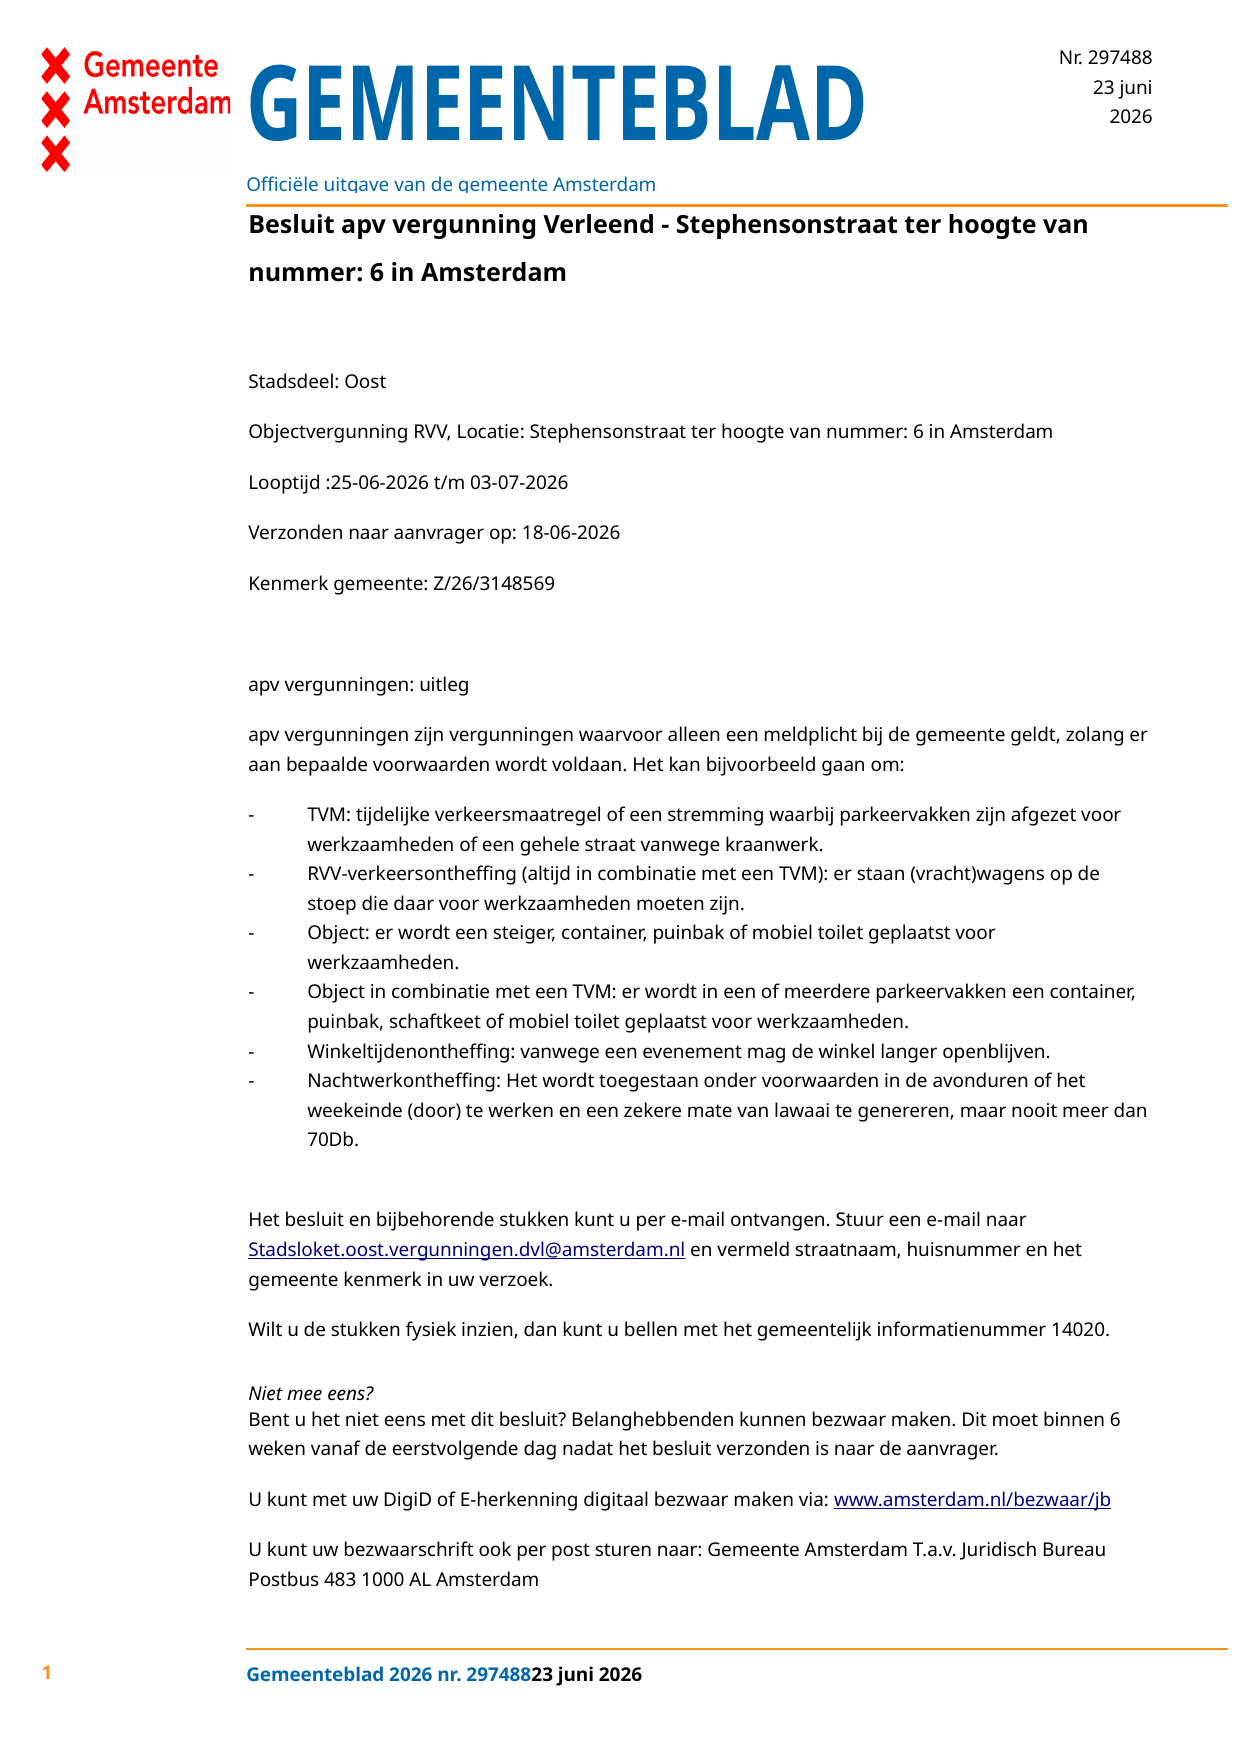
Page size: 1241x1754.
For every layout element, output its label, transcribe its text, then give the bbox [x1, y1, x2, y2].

text Looptijd :25-06-2026 t/m 03-07-2026 [248, 469, 1152, 495]
text Het besluit en bijbehorende stukken kunt u per e-mail ontvangen. Stuur een e-mail naar Stadsloket.oost.vergunningen.dvl@amsterdam.nl en vermeld straatnaam, huisnummer en het gemeente kenmerk in uw verzoek. [248, 1207, 1152, 1292]
list Nachtwerkontheffing: Het wordt toegestaan onder voorwaarden in de avonduren of het weekeinde (door) te werken en een zekere mate van lawaai te genereren, maar nooit meer dan 70Db. [248, 1067, 1152, 1152]
text apv vergunningen: uitleg [248, 671, 1152, 697]
text Objectvergunning RVV, Locatie: Stephensonstraat ter hoogte van nummer: 6 in Amsterdam [248, 419, 1152, 444]
list Object: er wordt een steiger, container, puinbak of mobiel toilet geplaatst voor werkzaamheden. [248, 919, 1152, 975]
text Wilt u de stukken fysiek inzien, dan kunt u bellen met het gemeentelijk informatienummer 14020. [248, 1316, 1152, 1342]
list RVV-verkeersontheffing (altijd in combinatie met een TVM): er staan (vracht)wagens op de stoep die daar voor werkzaamheden moeten zijn. [248, 860, 1152, 916]
list TVM: tijdelijke verkeersmaatregel of een stremming waarbij parkeervakken zijn afgezet voor werkzaamheden of een gehele straat vanwege kraanwerk. [248, 801, 1152, 857]
text Kenmerk gemeente: Z/26/3148569 [248, 570, 1152, 596]
text Bent u het niet eens met dit besluit? Belanghebbenden kunnen bezwaar maken. Dit moet binnen 6 weken vanaf de eerstvolgende dag nadat het besluit verzonden is naar de aanvrager. [248, 1406, 1152, 1461]
list Winkeltijdenontheffing: vanwege een evenement mag de winkel langer openblijven. [248, 1038, 1152, 1064]
text Verzonden naar aanvrager op: 18-06-2026 [248, 519, 1152, 545]
text U kunt met uw DigiD of E-herkenning digitaal bezwaar maken via: www.amsterdam.nl/bezwaar/jb [248, 1486, 1152, 1512]
text Niet mee eens? [248, 1380, 1152, 1406]
picture [41, 47, 231, 172]
text Besluit apv vergunning Verleend - Stephensonstraat ter hoogte van nummer: 6 in Amsterdam [248, 207, 1152, 288]
list Object in combinatie met een TVM: er wordt in een of meerdere parkeervakken een container, puinbak, schaftkeet of mobiel toilet geplaatst voor werkzaamheden. [248, 979, 1152, 1034]
text apv vergunningen zijn vergunningen waarvoor alleen een meldplicht bij de gemeente geldt, zolang er aan bepaalde voorwaarden wordt voldaan. Het kan bijvoorbeeld gaan om: [248, 721, 1152, 777]
text Stadsdeel: Oost [248, 368, 1152, 394]
text U kunt uw bezwaarschrift ook per post sturen naar: Gemeente Amsterdam T.a.v. Juridisch Bureau Postbus 483 1000 AL Amsterdam [248, 1536, 1152, 1592]
